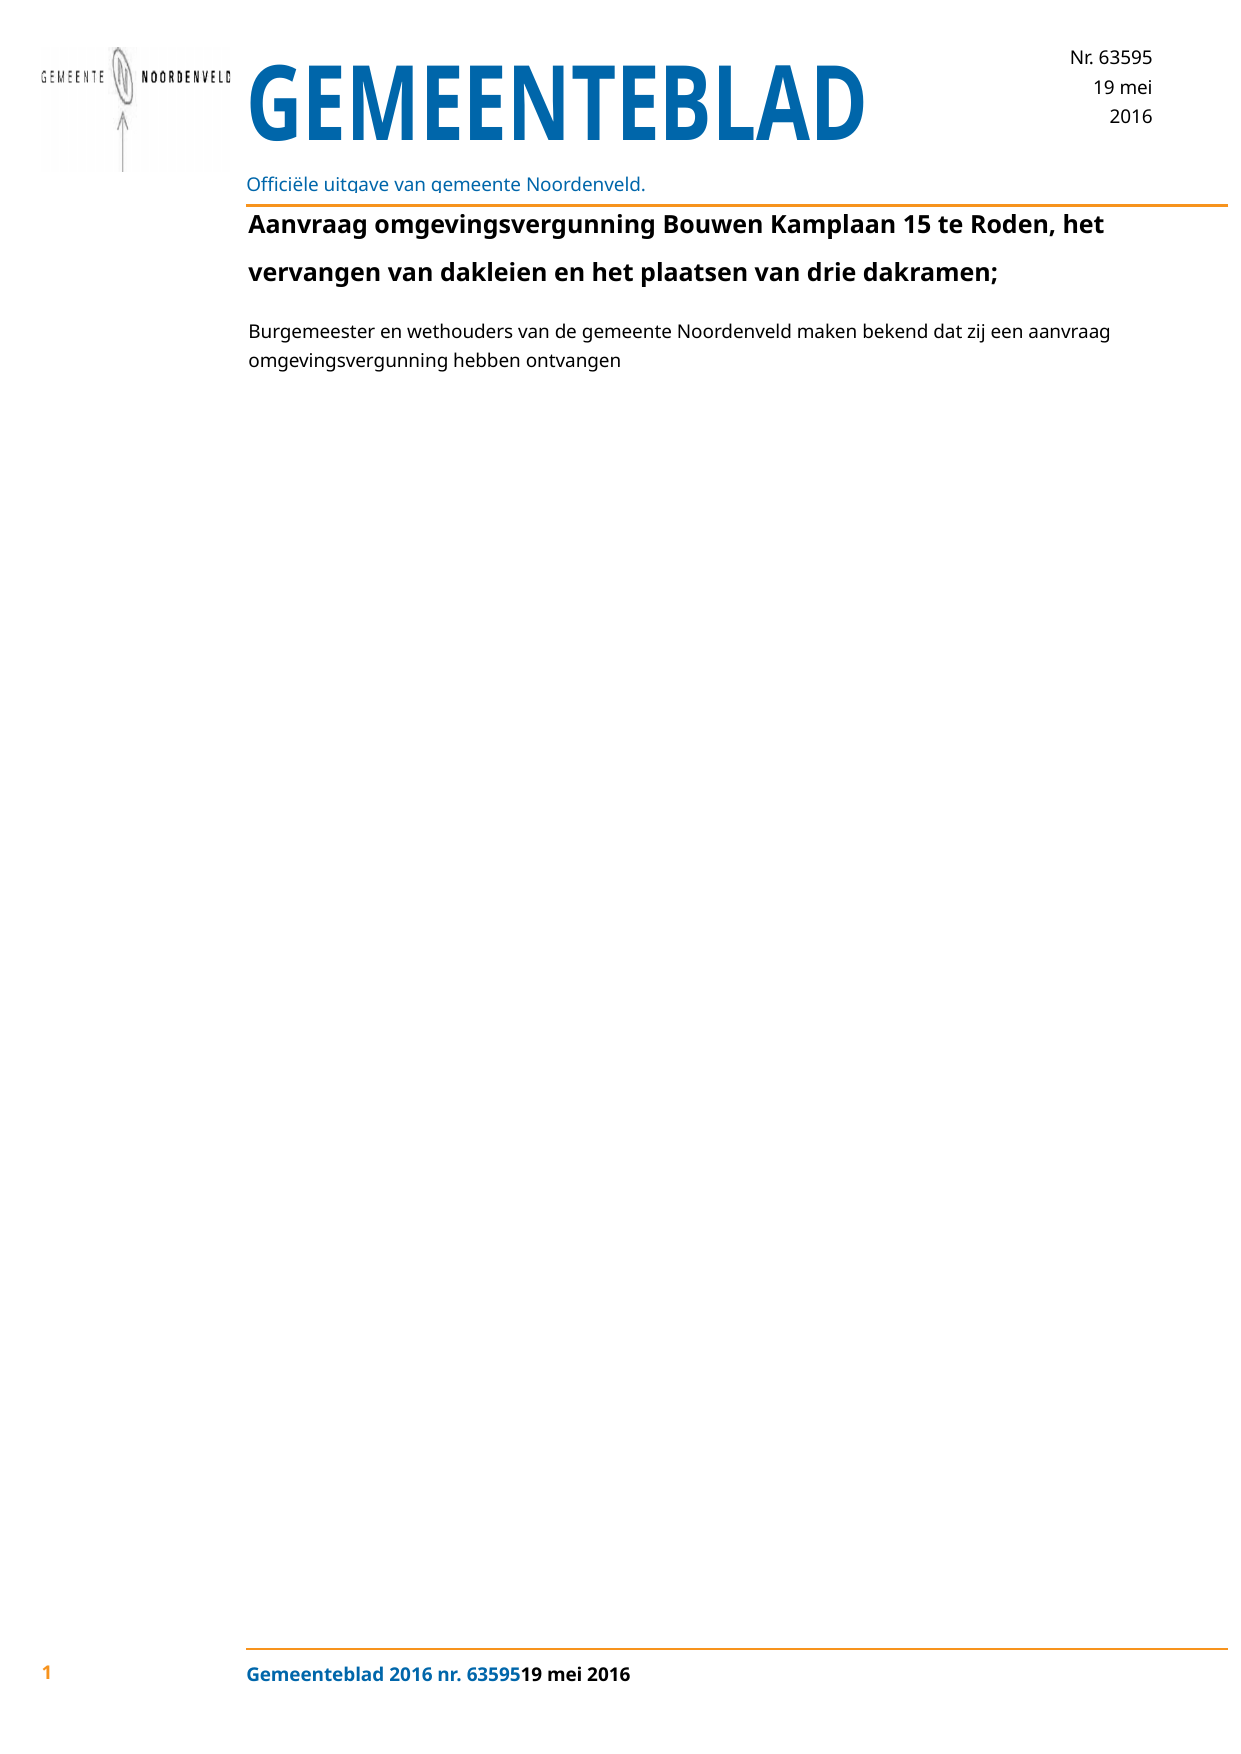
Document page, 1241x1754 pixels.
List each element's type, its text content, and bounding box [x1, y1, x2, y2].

picture [41, 47, 231, 172]
text Burgemeester en wethouders van de gemeente Noordenveld maken bekend dat zij een aanvraag omgevingsvergunning hebben ontvangen [248, 318, 1152, 373]
text Aanvraag omgevingsvergunning Bouwen Kamplaan 15 te Roden, het vervangen van dakleien en het plaatsen van drie dakramen; [248, 207, 1152, 288]
